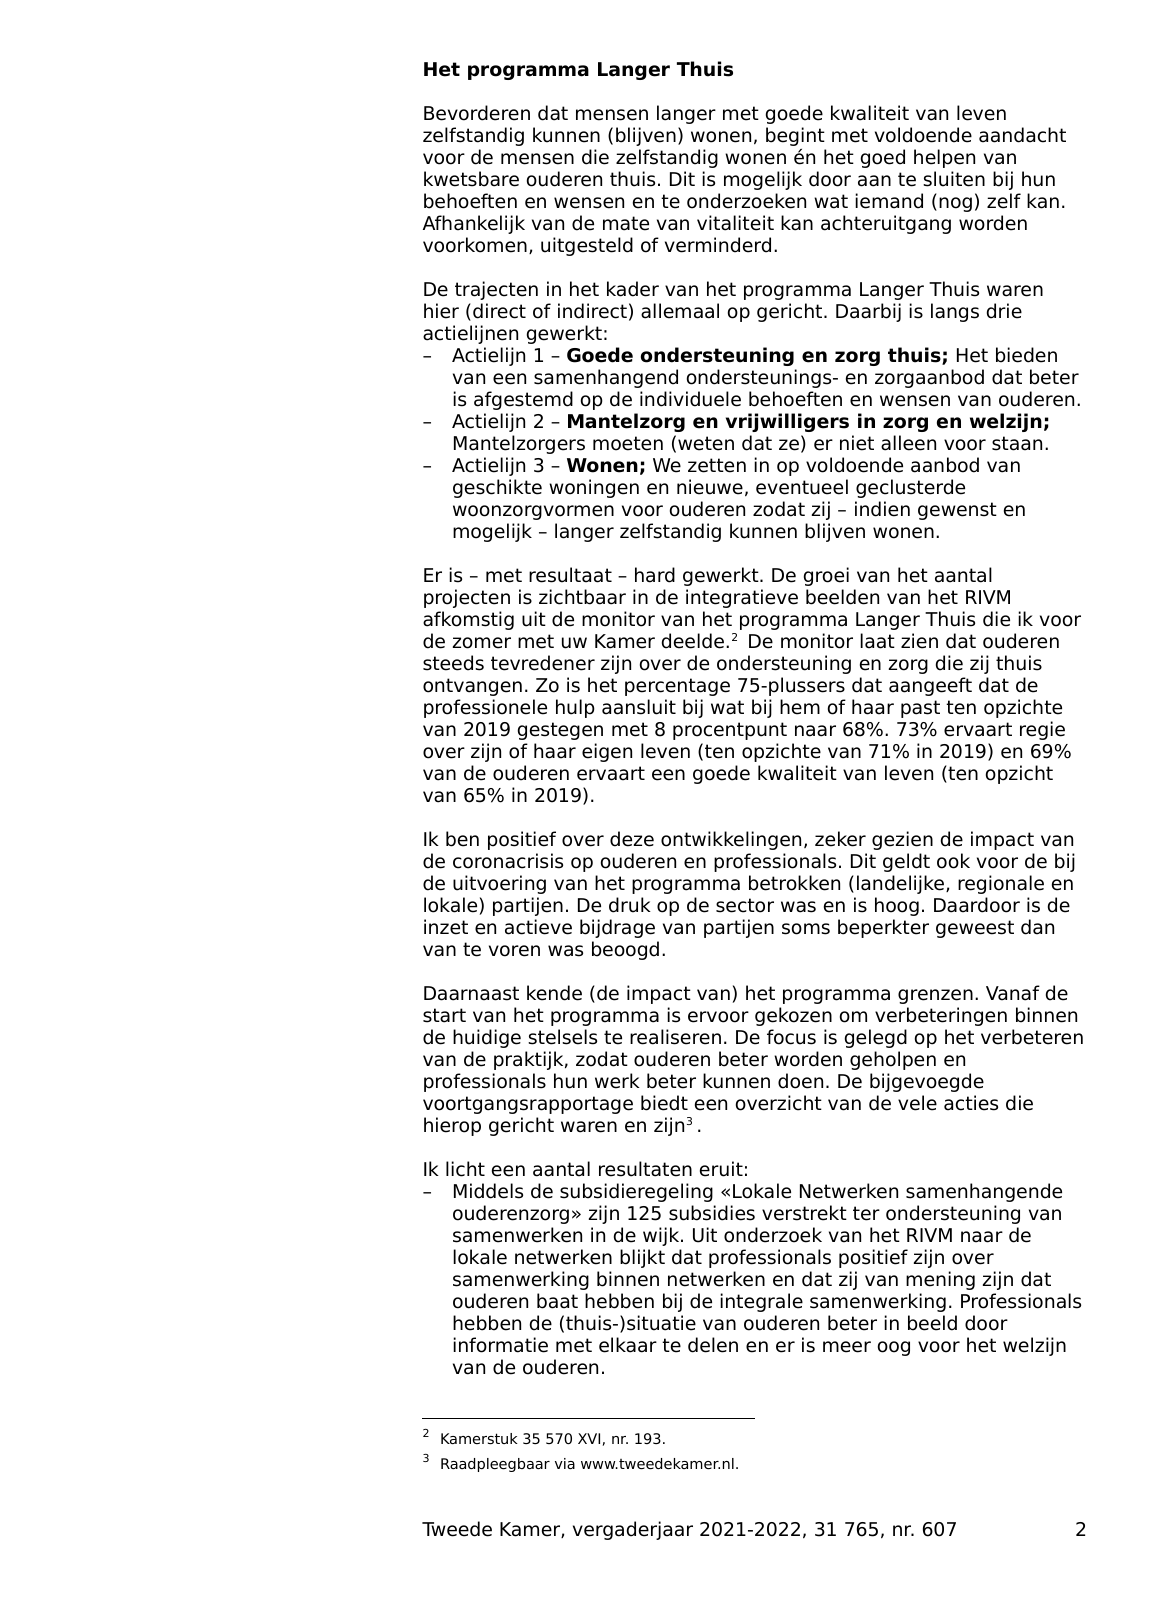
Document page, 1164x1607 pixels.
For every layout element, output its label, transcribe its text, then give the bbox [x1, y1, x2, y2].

text Er is – met resultaat – hard gewerkt. De groei van het aantal projecten is zichtbaar in de integratieve beelden van het RIVM afkomstig uit de monitor van het programma Langer Thuis die ik voor de zomer met uw Kamer deelde. De monitor laat zien dat ouderen steeds tevredener zijn over de ondersteuning en zorg die zij thuis ontvangen. Zo is het percentage 75-plussers dat aangeeft dat de professionele hulp aansluit bij wat bij hem of haar past ten opzichte van 2019 gestegen met 8 procentpunt naar 68%. 73% ervaart regie over zijn of haar eigen leven (ten opzichte van 71% in 2019) en 69% van de ouderen ervaart een goede kwaliteit van leven (ten opzicht van 65% in 2019). [422, 565, 1087, 807]
text Bevorderen dat mensen langer met goede kwaliteit van leven zelfstandig kunnen (blijven) wonen, begint met voldoende aandacht voor de mensen die zelfstandig wonen én het goed helpen van kwetsbare ouderen thuis. Dit is mogelijk door aan te sluiten bij hun behoeften en wensen en te onderzoeken wat iemand (nog) zelf kan. Afhankelijk van de mate van vitaliteit kan achteruitgang worden voorkomen, uitgesteld of verminderd. [422, 103, 1087, 257]
text Raadpleegbaar via www.tweedekamer.nl. [422, 1452, 1087, 1474]
text De trajecten in het kader van het programma Langer Thuis waren hier (direct of indirect) allemaal op gericht. Daarbij is langs drie actielijnen gewerkt: [422, 279, 1087, 345]
text – Actielijn 2 – Mantelzorg en vrijwilligers in zorg en welzijn; Mantelzorgers moeten (weten dat ze) er niet alleen voor staan. [422, 411, 1087, 455]
text Kamerstuk 35 570 XVI, nr. 193. [422, 1427, 1087, 1449]
text – Middels de subsidieregeling «Lokale Netwerken samenhangende ouderenzorg» zijn 125 subsidies verstrekt ter ondersteuning van samenwerken in de wijk. Uit onderzoek van het RIVM naar de lokale netwerken blijkt dat professionals positief zijn over samenwerking binnen netwerken en dat zij van mening zijn dat ouderen baat hebben bij de integrale samenwerking. Professionals hebben de (thuis-)situatie van ouderen beter in beeld door informatie met elkaar te delen en er is meer oog voor het welzijn van de ouderen. [422, 1181, 1087, 1379]
text Ik ben positief over deze ontwikkelingen, zeker gezien de impact van de coronacrisis op ouderen en professionals. Dit geldt ook voor de bij de uitvoering van het programma betrokken (landelijke, regionale en lokale) partijen. De druk op de sector was en is hoog. Daardoor is de inzet en actieve bijdrage van partijen soms beperkter geweest dan van te voren was beoogd. [422, 829, 1087, 961]
text Daarnaast kende (de impact van) het programma grenzen. Vanaf de start van het programma is ervoor gekozen om verbeteringen binnen de huidige stelsels te realiseren. De focus is gelegd op het verbeteren van de praktijk, zodat ouderen beter worden geholpen en professionals hun werk beter kunnen doen. De bijgevoegde voortgangsrapportage biedt een overzicht van de vele acties die hierop gericht waren en zijn. [422, 983, 1087, 1137]
subtitle Het programma Langer Thuis [422, 59, 1087, 81]
text – Actielijn 1 – Goede ondersteuning en zorg thuis; Het bieden van een samenhangend ondersteunings- en zorgaanbod dat beter is afgestemd op de individuele behoeften en wensen van ouderen. [422, 345, 1087, 411]
text – Actielijn 3 – Wonen; We zetten in op voldoende aanbod van geschikte woningen en nieuwe, eventueel geclusterde woonzorgvormen voor ouderen zodat zij – indien gewenst en mogelijk – langer zelfstandig kunnen blijven wonen. [422, 455, 1087, 543]
text Ik licht een aantal resultaten eruit: [422, 1159, 1087, 1181]
